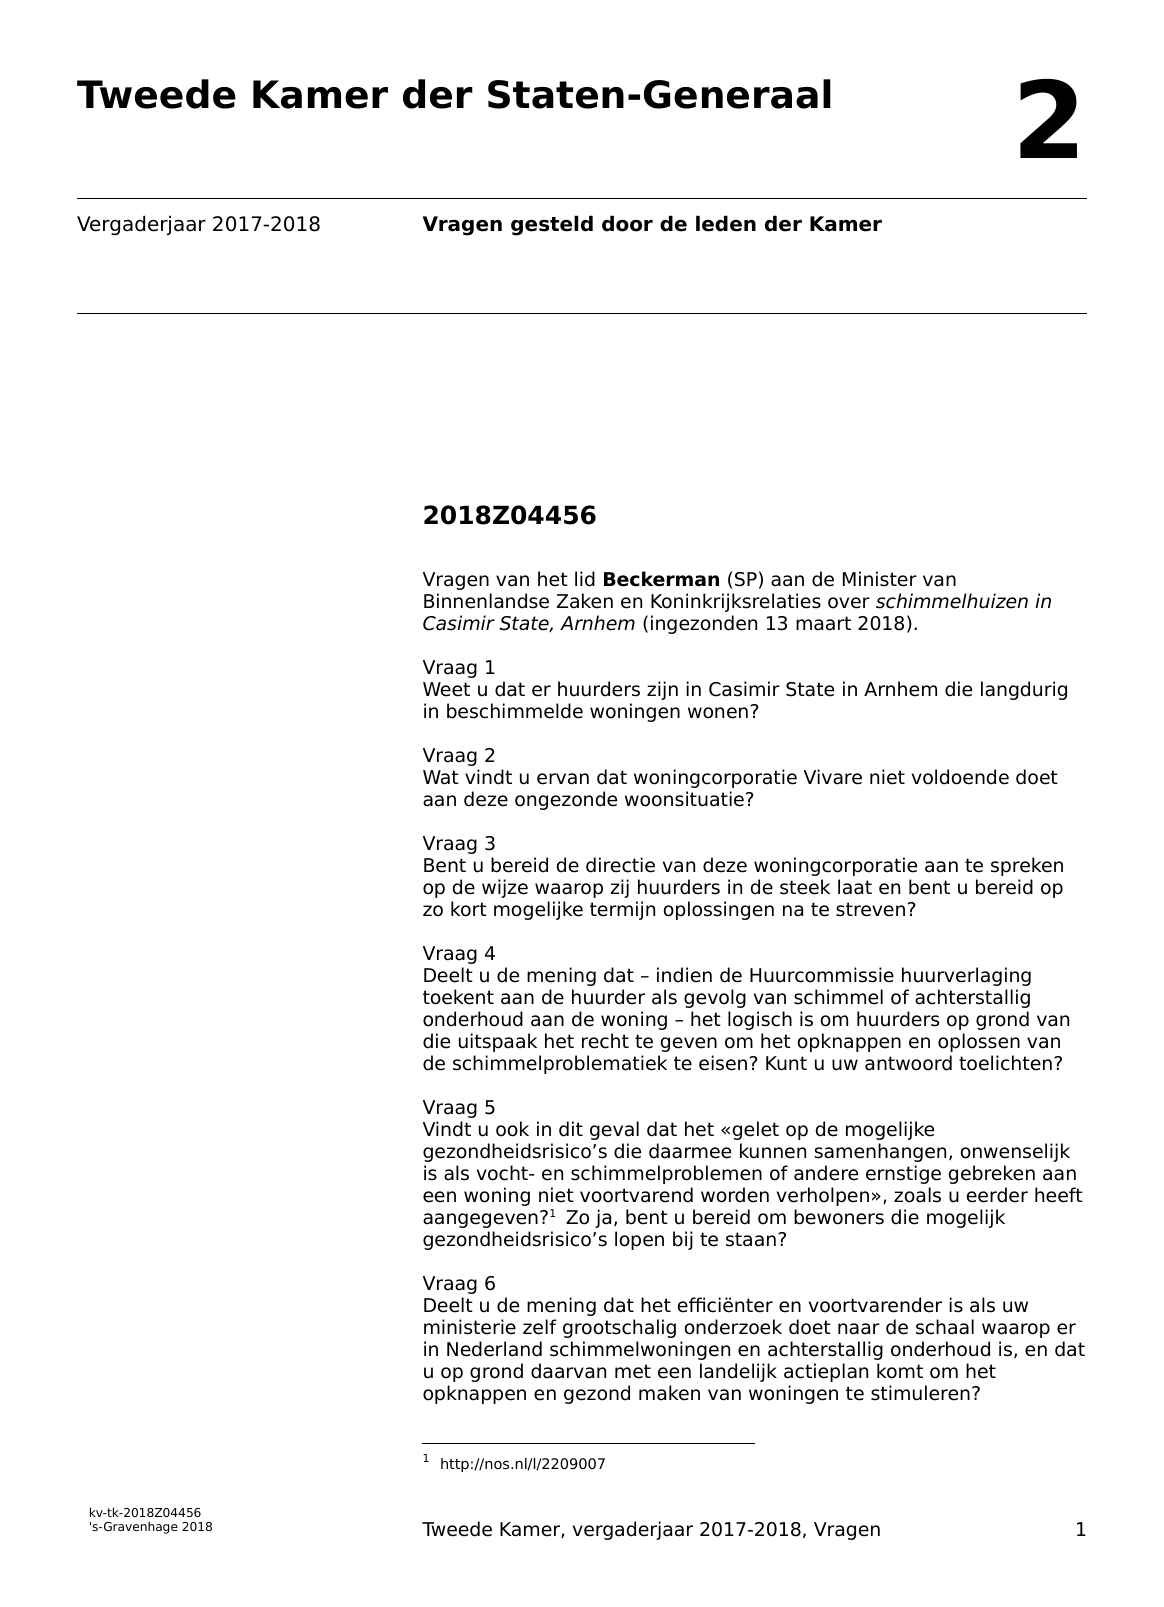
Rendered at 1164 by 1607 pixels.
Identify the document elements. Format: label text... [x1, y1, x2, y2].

text 's-Gravenhage 2018 [88, 1520, 323, 1534]
text Vraag 4 [422, 943, 1087, 965]
text http://nos.nl/l/2209007 [422, 1452, 1087, 1474]
text Vraag 3 [422, 833, 1087, 855]
table_cell Vragen gesteld door de leden der Kamer [422, 199, 1087, 313]
text Vragen van het lid Beckerman (SP) aan de Minister van Binnenlandse Zaken en Koninkrijksrelaties over schimmelhuizen in Casimir State, Arnhem (ingezonden 13 maart 2018). [422, 569, 1087, 635]
table_header 2 [886, 59, 1087, 198]
text Wat vindt u ervan dat woningcorporatie Vivare niet voldoende doet aan deze ongezonde woonsituatie? [422, 767, 1087, 811]
text Vindt u ook in dit geval dat het «gelet op de mogelijke gezondheidsrisico’s die daarmee kunnen samenhangen, onwenselijk is als vocht- en schimmelproblemen of andere ernstige gebreken aan een woning niet voortvarend worden verholpen», zoals u eerder heeft aangegeven? Zo ja, bent u bereid om bewoners die mogelijk gezondheidsrisico’s lopen bij te staan? [422, 1119, 1087, 1251]
text Deelt u de mening dat het efficiënter en voortvarender is als uw ministerie zelf grootschalig onderzoek doet naar de schaal waarop er in Nederland schimmelwoningen en achterstallig onderhoud is, en dat u op grond daarvan met een landelijk actieplan komt om het opknappen en gezond maken van woningen te stimuleren? [422, 1295, 1087, 1405]
text Vraag 5 [422, 1097, 1087, 1119]
text Vraag 6 [422, 1273, 1087, 1295]
text Weet u dat er huurders zijn in Casimir State in Arnhem die langdurig in beschimmelde woningen wonen? [422, 679, 1087, 723]
table_header Tweede Kamer der Staten-Generaal [77, 59, 886, 198]
text Vraag 1 [422, 657, 1087, 679]
text Deelt u de mening dat – indien de Huurcommissie huurverlaging toekent aan de huurder als gevolg van schimmel of achterstallig onderhoud aan de woning – het logisch is om huurders op grond van die uitspaak het recht te geven om het opknappen en oplossen van de schimmelproblematiek te eisen? Kunt u uw antwoord toelichten? [422, 965, 1087, 1075]
text kv-tk-2018Z04456 [88, 1506, 323, 1520]
text 2018Z04456 [422, 501, 1087, 531]
text Vraag 2 [422, 745, 1087, 767]
table_cell Vergaderjaar 2017-2018 [77, 199, 422, 313]
text Bent u bereid de directie van deze woningcorporatie aan te spreken op de wijze waarop zij huurders in de steek laat en bent u bereid op zo kort mogelijke termijn oplossingen na te streven? [422, 855, 1087, 921]
